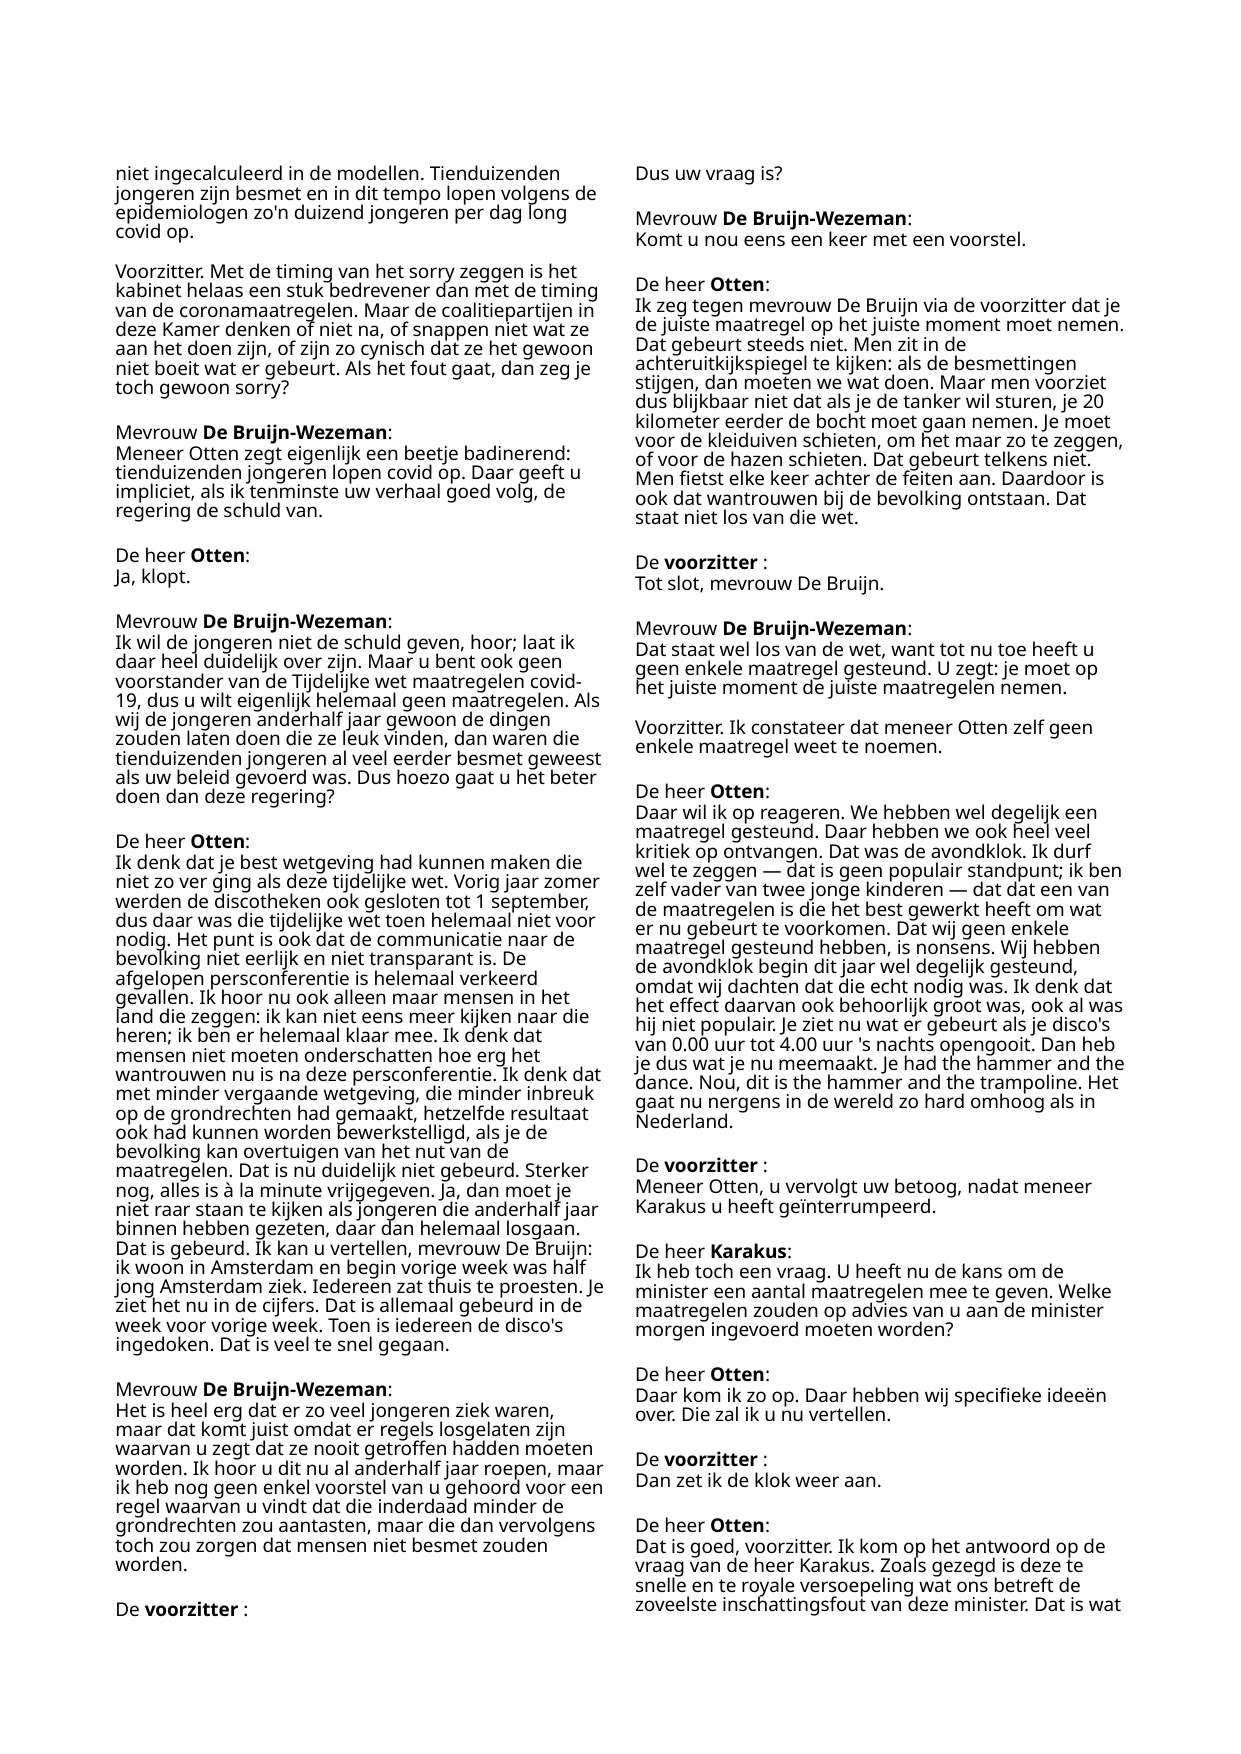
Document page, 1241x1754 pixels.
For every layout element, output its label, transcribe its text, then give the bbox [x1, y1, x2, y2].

text Meneer Otten, u vervolgt uw betoog, nadat meneer Karakus u heeft geïnterrumpeerd. [635, 1178, 1125, 1217]
text Voorzitter. Met de timing van het sorry zeggen is het kabinet helaas een stuk bedrevener dan met de timing van de coronamaatregelen. Maar de coalitiepartijen in deze Kamer denken of niet na, of snappen niet wat ze aan het doen zijn, of zijn zo cynisch dat ze het gewoon niet boeit wat er gebeurt. Als het fout gaat, dan zeg je toch gewoon sorry? [115, 263, 605, 398]
text De heer Otten: [635, 1361, 1125, 1387]
text Tot slot, mevrouw De Bruijn. [635, 575, 1125, 594]
text Het is heel erg dat er zo veel jongeren ziek waren, maar dat komt juist omdat er regels losgelaten zijn waarvan u zegt dat ze nooit getroffen hadden moeten worden. Ik hoor u dit nu al anderhalf jaar roepen, maar ik heb nog geen enkel voorstel van u gehoord voor een regel waarvan u vindt dat die inderdaad minder de grondrechten zou aantasten, maar die dan vervolgens toch zou zorgen dat mensen niet besmet zouden worden. [115, 1402, 605, 1575]
text Mevrouw De Bruijn-Wezeman: [115, 608, 605, 634]
text Mevrouw De Bruijn-Wezeman: [635, 205, 1125, 231]
text Dus uw vraag is? [635, 165, 1125, 184]
text De heer Otten: [635, 778, 1125, 804]
text De voorzitter : [635, 1153, 1125, 1178]
text De voorzitter : [115, 1596, 605, 1622]
text Mevrouw De Bruijn-Wezeman: [115, 1376, 605, 1402]
text niet ingecalculeerd in de modellen. Tienduizenden jongeren zijn besmet en in dit tempo lopen volgens de epidemiologen zo'n duizend jongeren per dag long covid op. [115, 165, 605, 242]
text De heer Otten: [115, 542, 605, 568]
text Daar wil ik op reageren. We hebben wel degelijk een maatregel gesteund. Daar hebben we ook heel veel kritiek op ontvangen. Dat was de avondklok. Ik durf wel te zeggen — dat is geen populair standpunt; ik ben zelf vader van twee jonge kinderen — dat dat een van de maatregelen is die het best gewerkt heeft om wat er nu gebeurt te voorkomen. Dat wij geen enkele maatregel gesteund hebben, is nonsens. Wij hebben de avondklok begin dit jaar wel degelijk gesteund, omdat wij dachten dat die echt nodig was. Ik denk dat het effect daarvan ook behoorlijk groot was, ook al was hij niet populair. Je ziet nu wat er gebeurt als je disco's van 0.00 uur tot 4.00 uur 's nachts opengooit. Dan heb je dus wat je nu meemaakt. Je had the hammer and the dance. Nou, dit is the hammer and the trampoline. Het gaat nu nergens in de wereld zo hard omhoog als in Nederland. [635, 804, 1125, 1132]
text De heer Otten: [635, 271, 1125, 297]
text De voorzitter : [635, 549, 1125, 575]
text Komt u nou eens een keer met een voorstel. [635, 231, 1125, 250]
text Meneer Otten zegt eigenlijk een beetje badinerend: tienduizenden jongeren lopen covid op. Daar geeft u impliciet, als ik tenminste uw verhaal goed volg, de regering de schuld van. [115, 444, 605, 522]
text De voorzitter : [635, 1447, 1125, 1472]
text De heer Otten: [635, 1512, 1125, 1538]
text Mevrouw De Bruijn-Wezeman: [635, 615, 1125, 641]
text Ik denk dat je best wetgeving had kunnen maken die niet zo ver ging als deze tijdelijke wet. Vorig jaar zomer werden de discotheken ook gesloten tot 1 september, dus daar was die tijdelijke wet toen helemaal niet voor nodig. Het punt is ook dat de communicatie naar de bevolking niet eerlijk en niet transparant is. De afgelopen persconferentie is helemaal verkeerd gevallen. Ik hoor nu ook alleen maar mensen in het land die zeggen: ik kan niet eens meer kijken naar die heren; ik ben er helemaal klaar mee. Ik denk dat mensen niet moeten onderschatten hoe erg het wantrouwen nu is na deze persconferentie. Ik denk dat met minder vergaande wetgeving, die minder inbreuk op de grondrechten had gemaakt, hetzelfde resultaat ook had kunnen worden bewerkstelligd, als je de bevolking kan overtuigen van het nut van de maatregelen. Dat is nu duidelijk niet gebeurd. Sterker nog, alles is à la minute vrijgegeven. Ja, dan moet je niet raar staan te kijken als jongeren die anderhalf jaar binnen hebben gezeten, daar dan helemaal losgaan. Dat is gebeurd. Ik kan u vertellen, mevrouw De Bruijn: ik woon in Amsterdam en begin vorige week was half jong Amsterdam ziek. Iedereen zat thuis te proesten. Je ziet het nu in de cijfers. Dat is allemaal gebeurd in de week voor vorige week. Toen is iedereen de disco's ingedoken. Dat is veel te snel gegaan. [115, 854, 605, 1355]
text Ja, klopt. [115, 568, 605, 587]
text Ik wil de jongeren niet de schuld geven, hoor; laat ik daar heel duidelijk over zijn. Maar u bent ook geen voorstander van de Tijdelijke wet maatregelen covid-19, dus u wilt eigenlijk helemaal geen maatregelen. Als wij de jongeren anderhalf jaar gewoon de dingen zouden laten doen die ze leuk vinden, dan waren die tienduizenden jongeren al veel eerder besmet geweest als uw beleid gevoerd was. Dus hoezo gaat u het beter doen dan deze regering? [115, 634, 605, 807]
text Daar kom ik zo op. Daar hebben wij specifieke ideeën over. Die zal ik u nu vertellen. [635, 1387, 1125, 1426]
text Dan zet ik de klok weer aan. [635, 1472, 1125, 1492]
text Dat staat wel los van de wet, want tot nu toe heeft u geen enkele maatregel gesteund. U zegt: je moet op het juiste moment de juiste maatregelen nemen. [635, 641, 1125, 698]
text Ik heb toch een vraag. U heeft nu de kans om de minister een aantal maatregelen mee te geven. Welke maatregelen zouden op advies van u aan de minister morgen ingevoerd moeten worden? [635, 1263, 1125, 1341]
text De heer Otten: [115, 828, 605, 854]
text Dat is goed, voorzitter. Ik kom op het antwoord op de vraag van de heer Karakus. Zoals gezegd is deze te snelle en te royale versoepeling wat ons betreft de zoveelste inschattingsfout van deze minister. Dat is wat [635, 1538, 1125, 1615]
text De heer Karakus: [635, 1238, 1125, 1263]
text Voorzitter. Ik constateer dat meneer Otten zelf geen enkele maatregel weet te noemen. [635, 719, 1125, 758]
text Mevrouw De Bruijn-Wezeman: [115, 419, 605, 444]
text Ik zeg tegen mevrouw De Bruijn via de voorzitter dat je de juiste maatregel op het juiste moment moet nemen. Dat gebeurt steeds niet. Men zit in de achteruitkijkspiegel te kijken: als de besmettingen stijgen, dan moeten we wat doen. Maar men voorziet dus blijkbaar niet dat als je de tanker wil sturen, je 20 kilometer eerder de bocht moet gaan nemen. Je moet voor de kleiduiven schieten, om het maar zo te zeggen, of voor de hazen schieten. Dat gebeurt telkens niet. Men fietst elke keer achter de feiten aan. Daardoor is ook dat wantrouwen bij de bevolking ontstaan. Dat staat niet los van die wet. [635, 297, 1125, 528]
